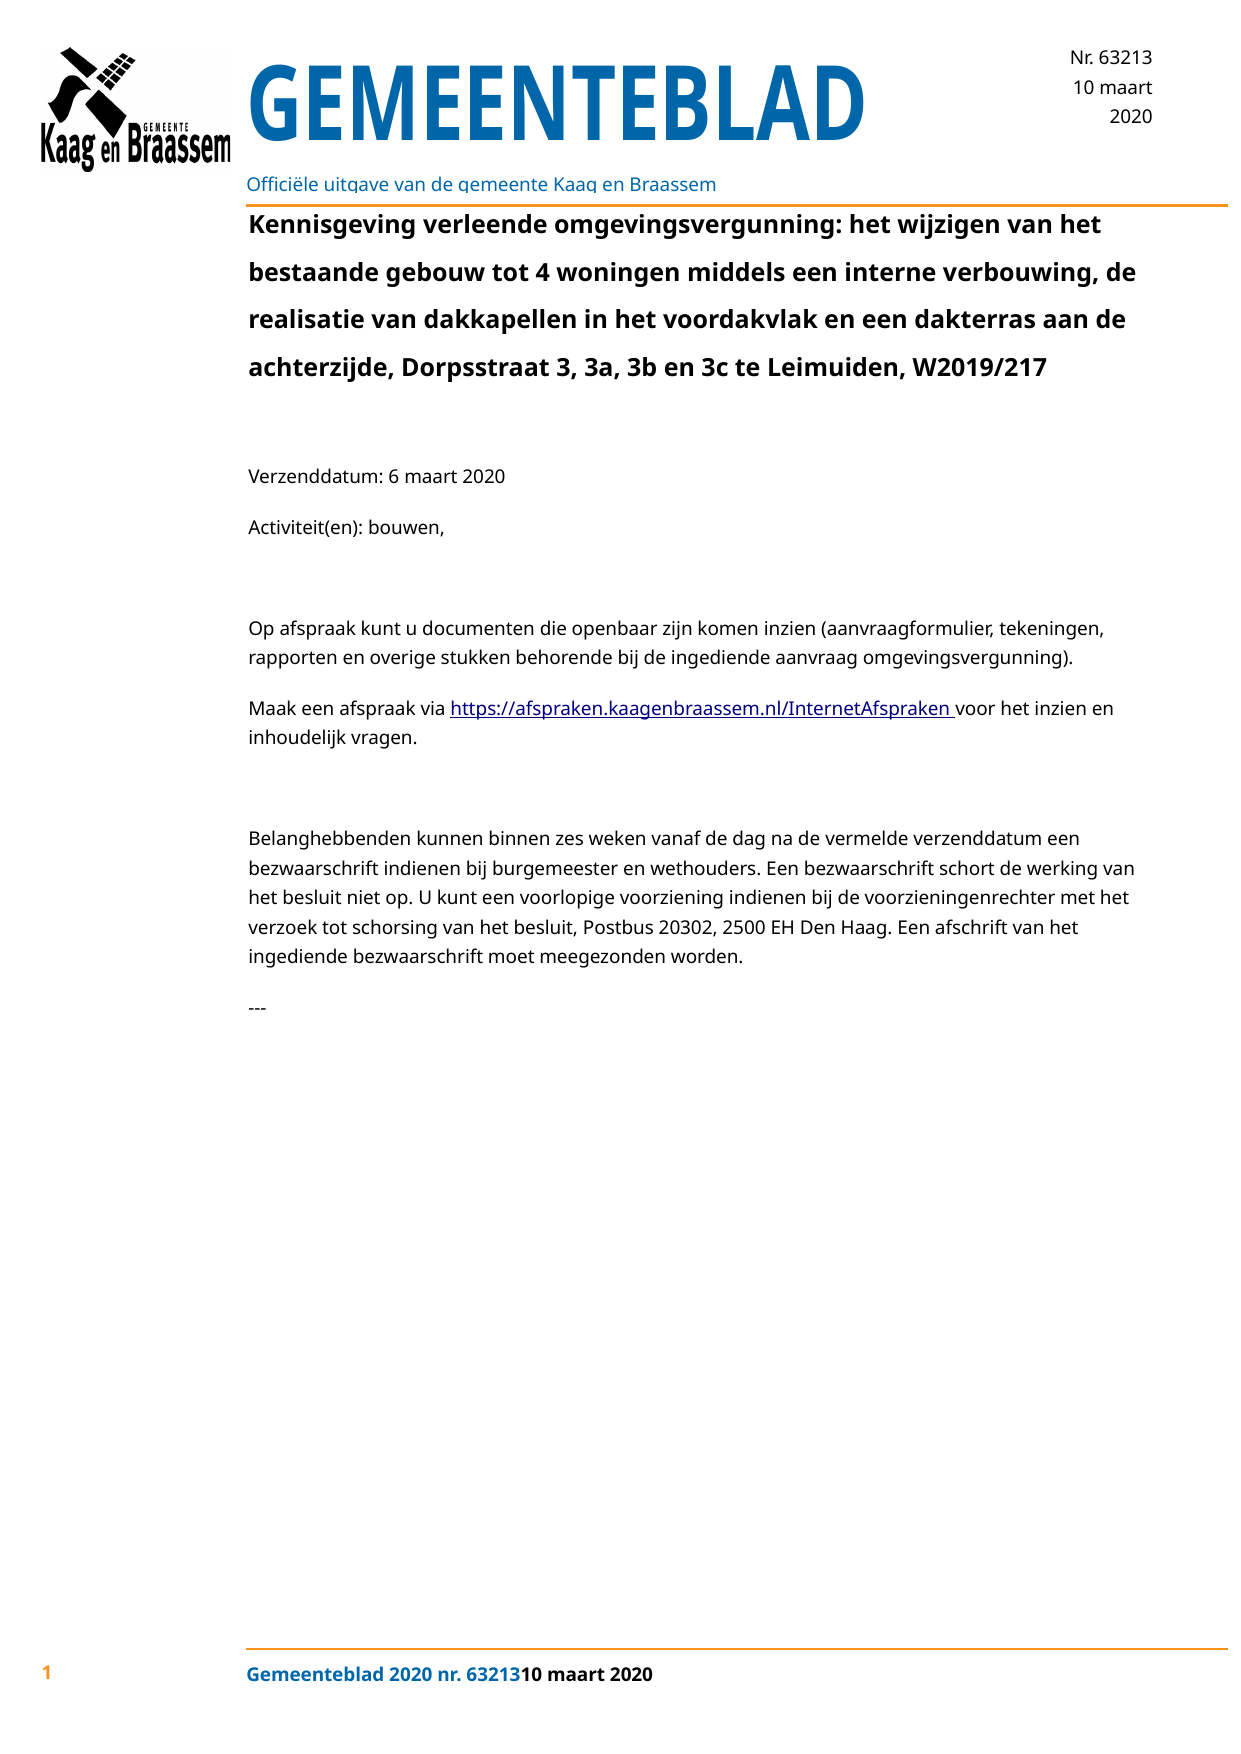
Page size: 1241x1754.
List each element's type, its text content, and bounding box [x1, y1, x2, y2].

text Kennisgeving verleende omgevingsvergunning: het wijzigen van het bestaande gebouw tot 4 woningen middels een interne verbouwing, de realisatie van dakkapellen in het voordakvlak en een dakterras aan de achterzijde, Dorpsstraat 3, 3a, 3b en 3c te Leimuiden, W2019/217 [248, 207, 1152, 384]
text Op afspraak kunt u documenten die openbaar zijn komen inzien (aanvraagformulier, tekeningen, rapporten en overige stukken behorende bij de ingediende aanvraag omgevingsvergunning). [248, 615, 1152, 670]
text Verzenddatum: 6 maart 2020 [248, 463, 1152, 489]
text --- [248, 994, 1152, 1020]
picture [41, 47, 231, 172]
text Belanghebbenden kunnen binnen zes weken vanaf de dag na de vermelde verzenddatum een bezwaarschrift indienen bij burgemeester en wethouders. Een bezwaarschrift schort de werking van het besluit niet op. U kunt een voorlopige voorziening indienen bij de voorzieningenrechter met het verzoek tot schorsing van het besluit, Postbus 20302, 2500 EH Den Haag. Een afschrift van het ingediende bezwaarschrift moet meegezonden worden. [248, 825, 1152, 969]
text Maak een afspraak via https://afspraken.kaagenbraassem.nl/InternetAfspraken voor het inzien en inhoudelijk vragen. [248, 695, 1152, 750]
text Activiteit(en): bouwen, [248, 514, 1152, 540]
